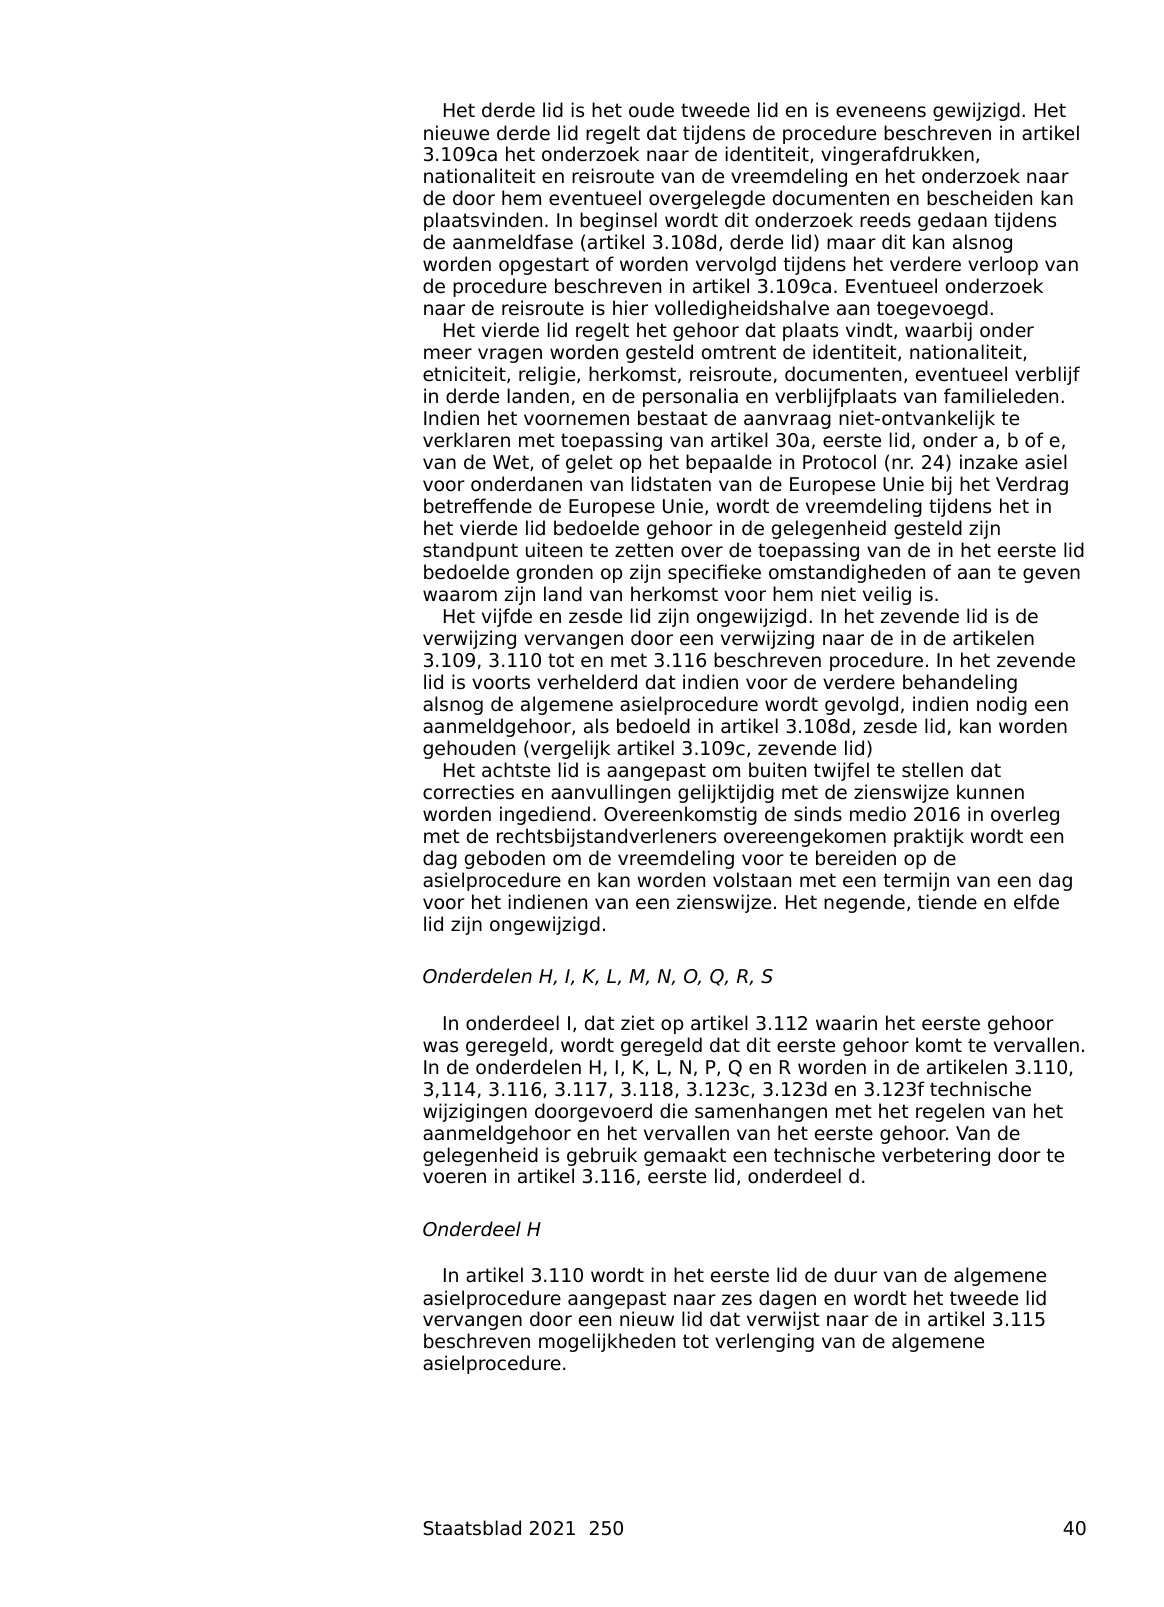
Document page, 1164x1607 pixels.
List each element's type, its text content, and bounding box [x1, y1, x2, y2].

text In artikel 3.110 wordt in het eerste lid de duur van de algemene asielprocedure aangepast naar zes dagen en wordt het tweede lid vervangen door een nieuw lid dat verwijst naar de in artikel 3.115 beschreven mogelijkheden tot verlenging van de algemene asielprocedure. [422, 1265, 1087, 1375]
subtitle Onderdelen H, I, K, L, M, N, O, Q, R, S [422, 966, 1087, 988]
text Het vierde lid regelt het gehoor dat plaats vindt, waarbij onder meer vragen worden gesteld omtrent de identiteit, nationaliteit, etniciteit, religie, herkomst, reisroute, documenten, eventueel verblijf in derde landen, en de personalia en verblijfplaats van familieleden. Indien het voornemen bestaat de aanvraag niet-ontvankelijk te verklaren met toepassing van artikel 30a, eerste lid, onder a, b of e, van de Wet, of gelet op het bepaalde in Protocol (nr. 24) inzake asiel voor onderdanen van lidstaten van de Europese Unie bij het Verdrag betreffende de Europese Unie, wordt de vreemdeling tijdens het in het vierde lid bedoelde gehoor in de gelegenheid gesteld zijn standpunt uiteen te zetten over de toepassing van de in het eerste lid bedoelde gronden op zijn specifieke omstandigheden of aan te geven waarom zijn land van herkomst voor hem niet veilig is. [422, 320, 1087, 606]
text In onderdeel I, dat ziet op artikel 3.112 waarin het eerste gehoor was geregeld, wordt geregeld dat dit eerste gehoor komt te vervallen. In de onderdelen H, I, K, L, N, P, Q en R worden in de artikelen 3.110, 3,114, 3.116, 3.117, 3.118, 3.123c, 3.123d en 3.123f technische wijzigingen doorgevoerd die samenhangen met het regelen van het aanmeldgehoor en het vervallen van het eerste gehoor. Van de gelegenheid is gebruik gemaakt een technische verbetering door te voeren in artikel 3.116, eerste lid, onderdeel d. [422, 1013, 1087, 1188]
text Het derde lid is het oude tweede lid en is eveneens gewijzigd. Het nieuwe derde lid regelt dat tijdens de procedure beschreven in artikel 3.109ca het onderzoek naar de identiteit, vingerafdrukken, nationaliteit en reisroute van de vreemdeling en het onderzoek naar de door hem eventueel overgelegde documenten en bescheiden kan plaatsvinden. In beginsel wordt dit onderzoek reeds gedaan tijdens de aanmeldfase (artikel 3.108d, derde lid) maar dit kan alsnog worden opgestart of worden vervolgd tijdens het verdere verloop van de procedure beschreven in artikel 3.109ca. Eventueel onderzoek naar de reisroute is hier volledigheidshalve aan toegevoegd. [422, 100, 1087, 320]
text Het achtste lid is aangepast om buiten twijfel te stellen dat correcties en aanvullingen gelijktijdig met de zienswijze kunnen worden ingediend. Overeenkomstig de sinds medio 2016 in overleg met de rechtsbijstandverleners overeengekomen praktijk wordt een dag geboden om de vreemdeling voor te bereiden op de asielprocedure en kan worden volstaan met een termijn van een dag voor het indienen van een zienswijze. Het negende, tiende en elfde lid zijn ongewijzigd. [422, 760, 1087, 936]
text Het vijfde en zesde lid zijn ongewijzigd. In het zevende lid is de verwijzing vervangen door een verwijzing naar de in de artikelen 3.109, 3.110 tot en met 3.116 beschreven procedure. In het zevende lid is voorts verhelderd dat indien voor de verdere behandeling alsnog de algemene asielprocedure wordt gevolgd, indien nodig een aanmeldgehoor, als bedoeld in artikel 3.108d, zesde lid, kan worden gehouden (vergelijk artikel 3.109c, zevende lid) [422, 606, 1087, 760]
subtitle Onderdeel H [422, 1218, 1087, 1240]
